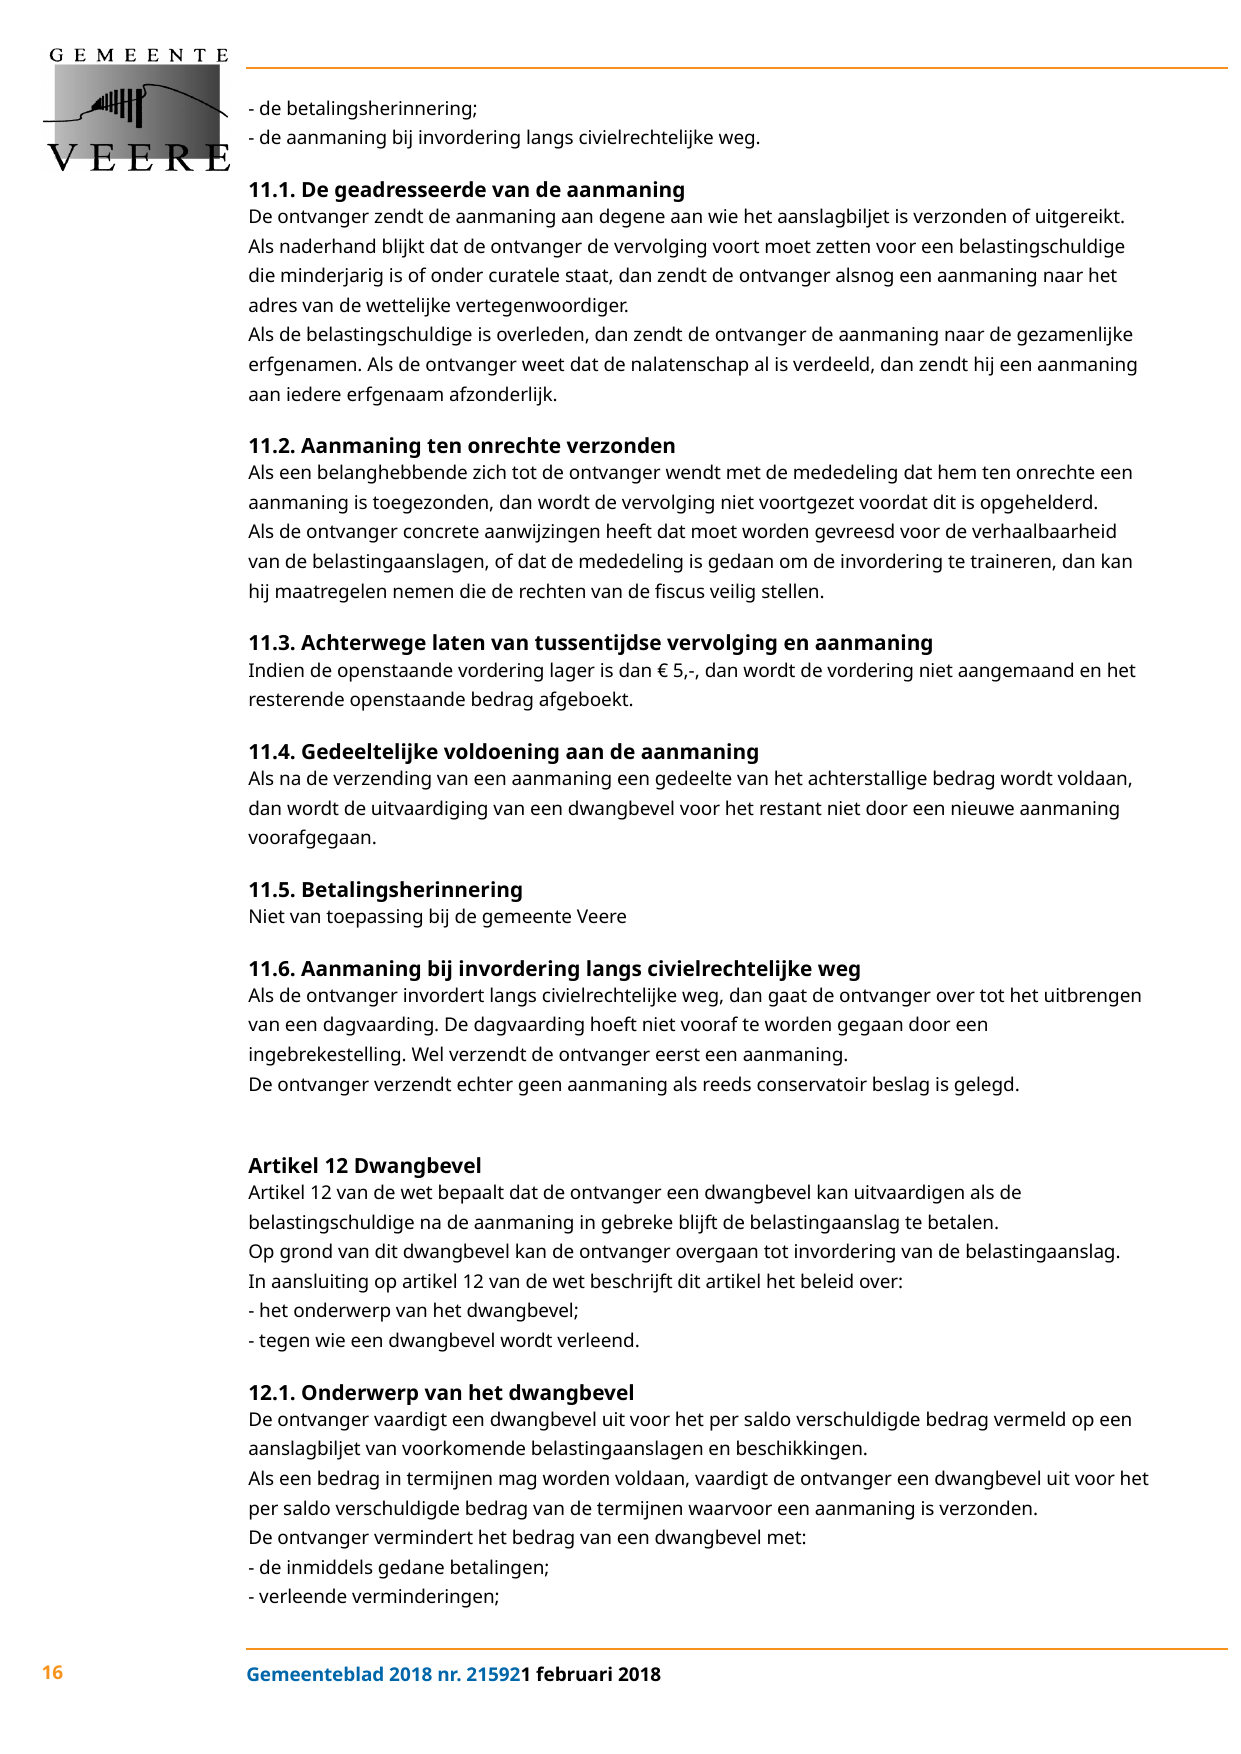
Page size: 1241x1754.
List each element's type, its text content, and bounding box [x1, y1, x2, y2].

text Als de belastingschuldige is overleden, dan zendt de ontvanger de aanmaning naar de gezamenlijke erfgenamen. Als de ontvanger weet dat de nalatenschap al is verdeeld, dan zendt hij een aanmaning aan iedere erfgenaam afzonderlijk. [248, 322, 1152, 406]
text - de betalingsherinnering; [248, 95, 1152, 121]
text - het onderwerp van het dwangbevel; [248, 1298, 1152, 1323]
text - verleende verminderingen; [248, 1583, 1152, 1609]
text Als de ontvanger concrete aanwijzingen heeft dat moet worden gevreesd voor de verhaalbaarheid van de belastingaanslagen, of dat de mededeling is gedaan om de invordering te traineren, dan kan hij maatregelen nemen die de rechten van de fiscus veilig stellen. [248, 519, 1152, 604]
picture [41, 47, 231, 172]
text - de inmiddels gedane betalingen; [248, 1554, 1152, 1580]
text De ontvanger verzendt echter geen aanmaning als reeds conservatoir beslag is gelegd. [248, 1071, 1152, 1097]
text De ontvanger vermindert het bedrag van een dwangbevel met: [248, 1524, 1152, 1550]
text Indien de openstaande vordering lager is dan € 5,-, dan wordt de vordering niet aangemaand en het resterende openstaande bedrag afgeboekt. [248, 657, 1152, 712]
text 11.3. Achterwege laten van tussentijdse vervolging en aanmaning [248, 628, 1152, 657]
text 11.5. Betalingsherinnering [248, 875, 1152, 903]
text Als een belanghebbende zich tot de ontvanger wendt met de mededeling dat hem ten onrechte een aanmaning is toegezonden, dan wordt de vervolging niet voortgezet voordat dit is opgehelderd. [248, 459, 1152, 515]
text Als na de verzending van een aanmaning een gedeelte van het achterstallige bedrag wordt voldaan, dan wordt de uitvaardiging van een dwangbevel voor het restant niet door een nieuwe aanmaning voorafgegaan. [248, 765, 1152, 850]
text 12.1. Onderwerp van het dwangbevel [248, 1378, 1152, 1406]
text 11.1. De geadresseerde van de aanmaning [248, 175, 1152, 203]
text Als de ontvanger invordert langs civielrechtelijke weg, dan gaat de ontvanger over tot het uitbrengen van een dagvaarding. De dagvaarding hoeft niet vooraf te worden gegaan door een ingebrekestelling. Wel verzendt de ontvanger eerst een aanmaning. [248, 982, 1152, 1067]
text Artikel 12 Dwangbevel [248, 1151, 1152, 1179]
text Op grond van dit dwangbevel kan de ontvanger overgaan tot invordering van de belastingaanslag. [248, 1238, 1152, 1264]
text In aansluiting op artikel 12 van de wet beschrijft dit artikel het beleid over: [248, 1268, 1152, 1294]
text 11.2. Aanmaning ten onrechte verzonden [248, 431, 1152, 459]
text 11.4. Gedeeltelijke voldoening aan de aanmaning [248, 737, 1152, 765]
text 11.6. Aanmaning bij invordering langs civielrechtelijke weg [248, 954, 1152, 982]
text De ontvanger vaardigt een dwangbevel uit voor het per saldo verschuldigde bedrag vermeld op een aanslagbiljet van voorkomende belastingaanslagen en beschikkingen. [248, 1406, 1152, 1461]
text Niet van toepassing bij de gemeente Veere [248, 903, 1152, 929]
text Als een bedrag in termijnen mag worden voldaan, vaardigt de ontvanger een dwangbevel uit voor het per saldo verschuldigde bedrag van de termijnen waarvoor een aanmaning is verzonden. [248, 1465, 1152, 1521]
text Artikel 12 van de wet bepaalt dat de ontvanger een dwangbevel kan uitvaardigen als de belastingschuldige na de aanmaning in gebreke blijft de belastingaanslag te betalen. [248, 1179, 1152, 1234]
text Als naderhand blijkt dat de ontvanger de vervolging voort moet zetten voor een belastingschuldige die minderjarig is of onder curatele staat, dan zendt de ontvanger alsnog een aanmaning naar het adres van de wettelijke vertegenwoordiger. [248, 233, 1152, 318]
text De ontvanger zendt de aanmaning aan degene aan wie het aanslagbiljet is verzonden of uitgereikt. [248, 203, 1152, 229]
text - de aanmaning bij invordering langs civielrechtelijke weg. [248, 124, 1152, 150]
text - tegen wie een dwangbevel wordt verleend. [248, 1327, 1152, 1353]
